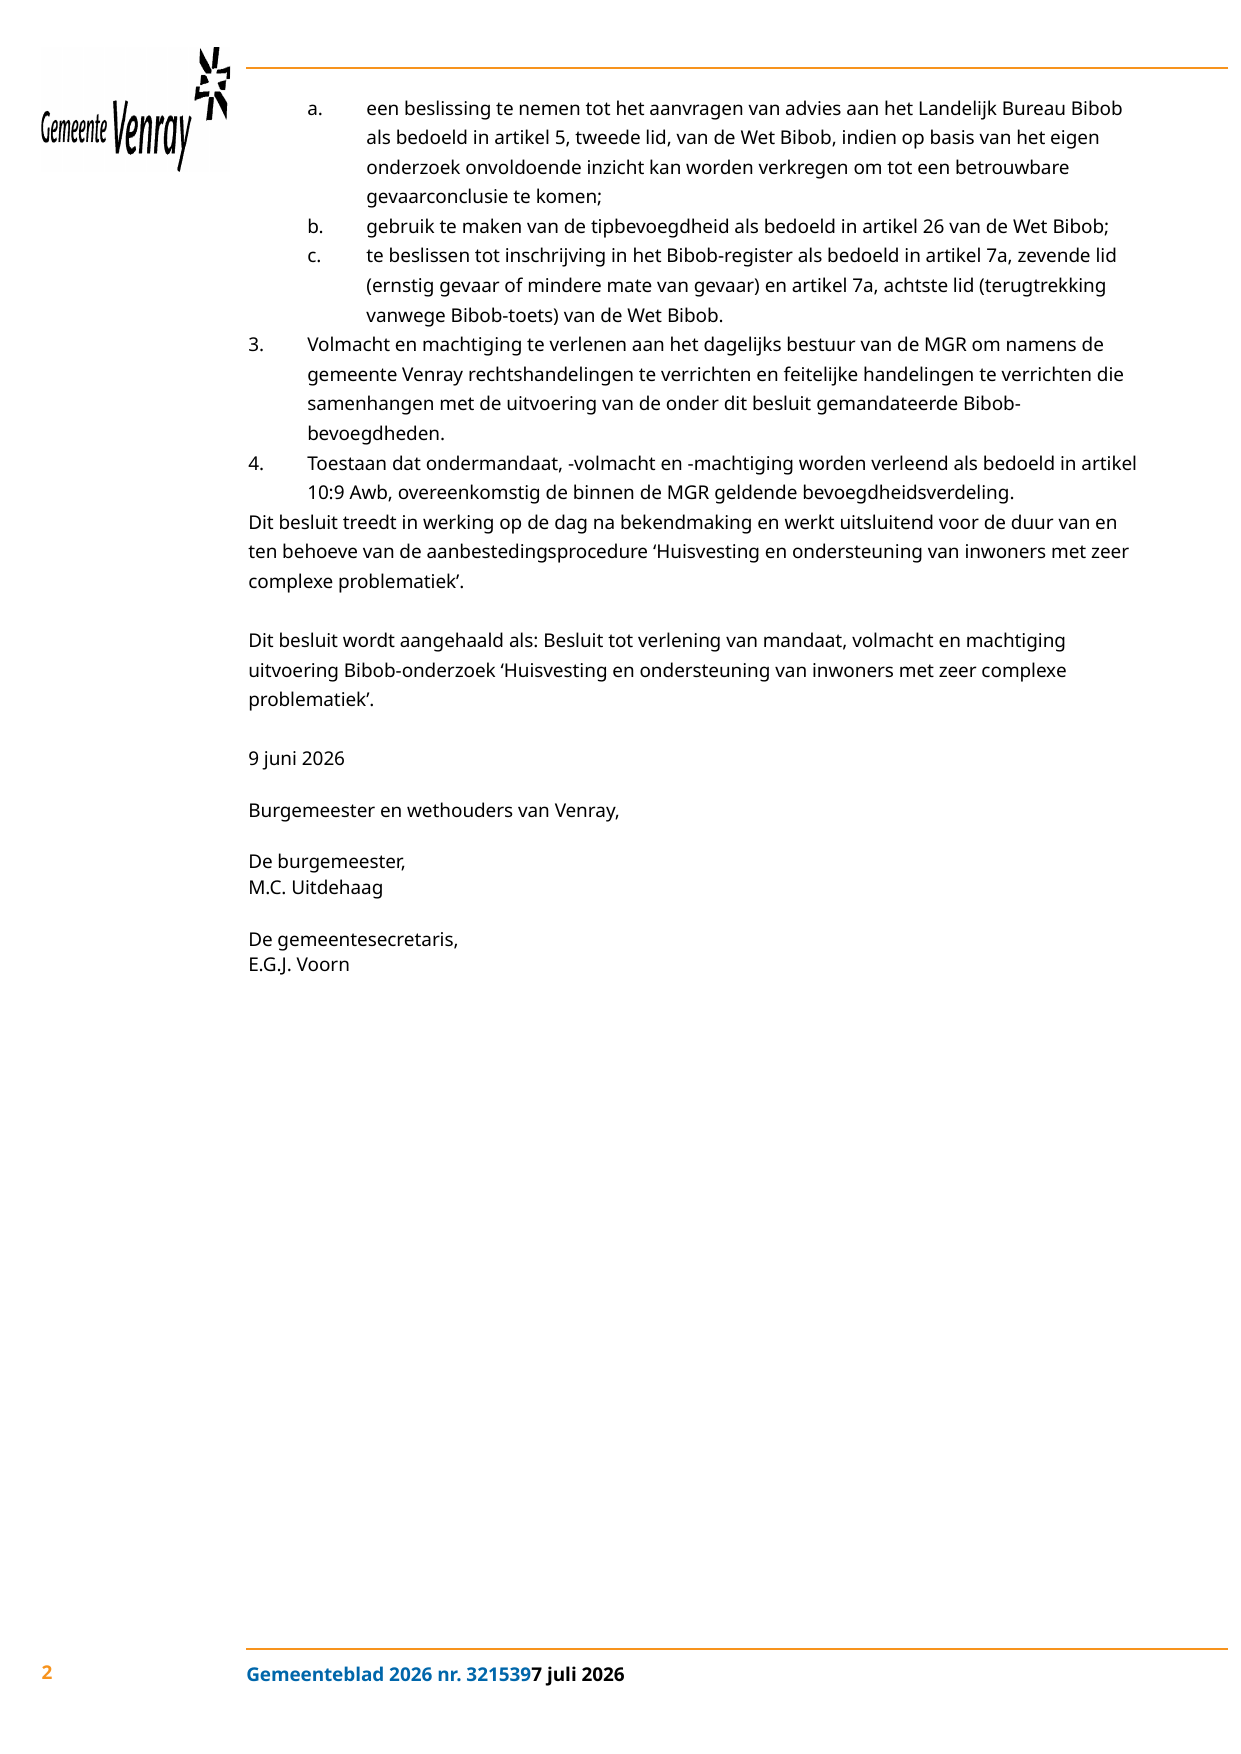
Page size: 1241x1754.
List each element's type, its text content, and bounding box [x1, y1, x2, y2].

text De gemeentesecretaris, [248, 926, 1152, 951]
list een beslissing te nemen tot het aanvragen van advies aan het Landelijk Bureau Bibob als bedoeld in artikel 5, tweede lid, van de Wet Bibob, indien op basis van het eigen onderzoek onvoldoende inzicht kan worden verkregen om tot een betrouwbare gevaarconclusie te komen; [307, 95, 1152, 209]
list Volmacht en machtiging te verlenen aan het dagelijks bestuur van de MGR om namens de gemeente Venray rechtshandelingen te verrichten en feitelijke handelingen te verrichten die samenhangen met de uitvoering van de onder dit besluit gemandateerde Bibob-bevoegdheden. [248, 331, 1152, 446]
text Dit besluit treedt in werking op de dag na bekendmaking en werkt uitsluitend voor de duur van en ten behoeve van de aanbestedingsprocedure ‘Huisvesting en ondersteuning van inwoners met zeer complexe problematiek’. [248, 509, 1152, 594]
text Dit besluit wordt aangehaald als: Besluit tot verlening van mandaat, volmacht en machtiging uitvoering Bibob-onderzoek ‘Huisvesting en ondersteuning van inwoners met zeer complexe problematiek’. [248, 627, 1152, 712]
text E.G.J. Voorn [248, 951, 1152, 977]
picture [41, 47, 231, 172]
text Burgemeester en wethouders van Venray, [248, 797, 1152, 823]
text De burgemeester, [248, 848, 1152, 874]
list gebruik te maken van de tipbevoegdheid als bedoeld in artikel 26 van de Wet Bibob; [307, 213, 1152, 239]
text M.C. Uitdehaag [248, 874, 1152, 900]
text 9 juni 2026 [248, 746, 1152, 771]
list Toestaan dat ondermandaat, -volmacht en -machtiging worden verleend als bedoeld in artikel 10:9 Awb, overeenkomstig de binnen de MGR geldende bevoegdheidsverdeling. [248, 450, 1152, 505]
list te beslissen tot inschrijving in het Bibob-register als bedoeld in artikel 7a, zevende lid (ernstig gevaar of mindere mate van gevaar) en artikel 7a, achtste lid (terugtrekking vanwege Bibob-toets) van de Wet Bibob. [307, 243, 1152, 328]
